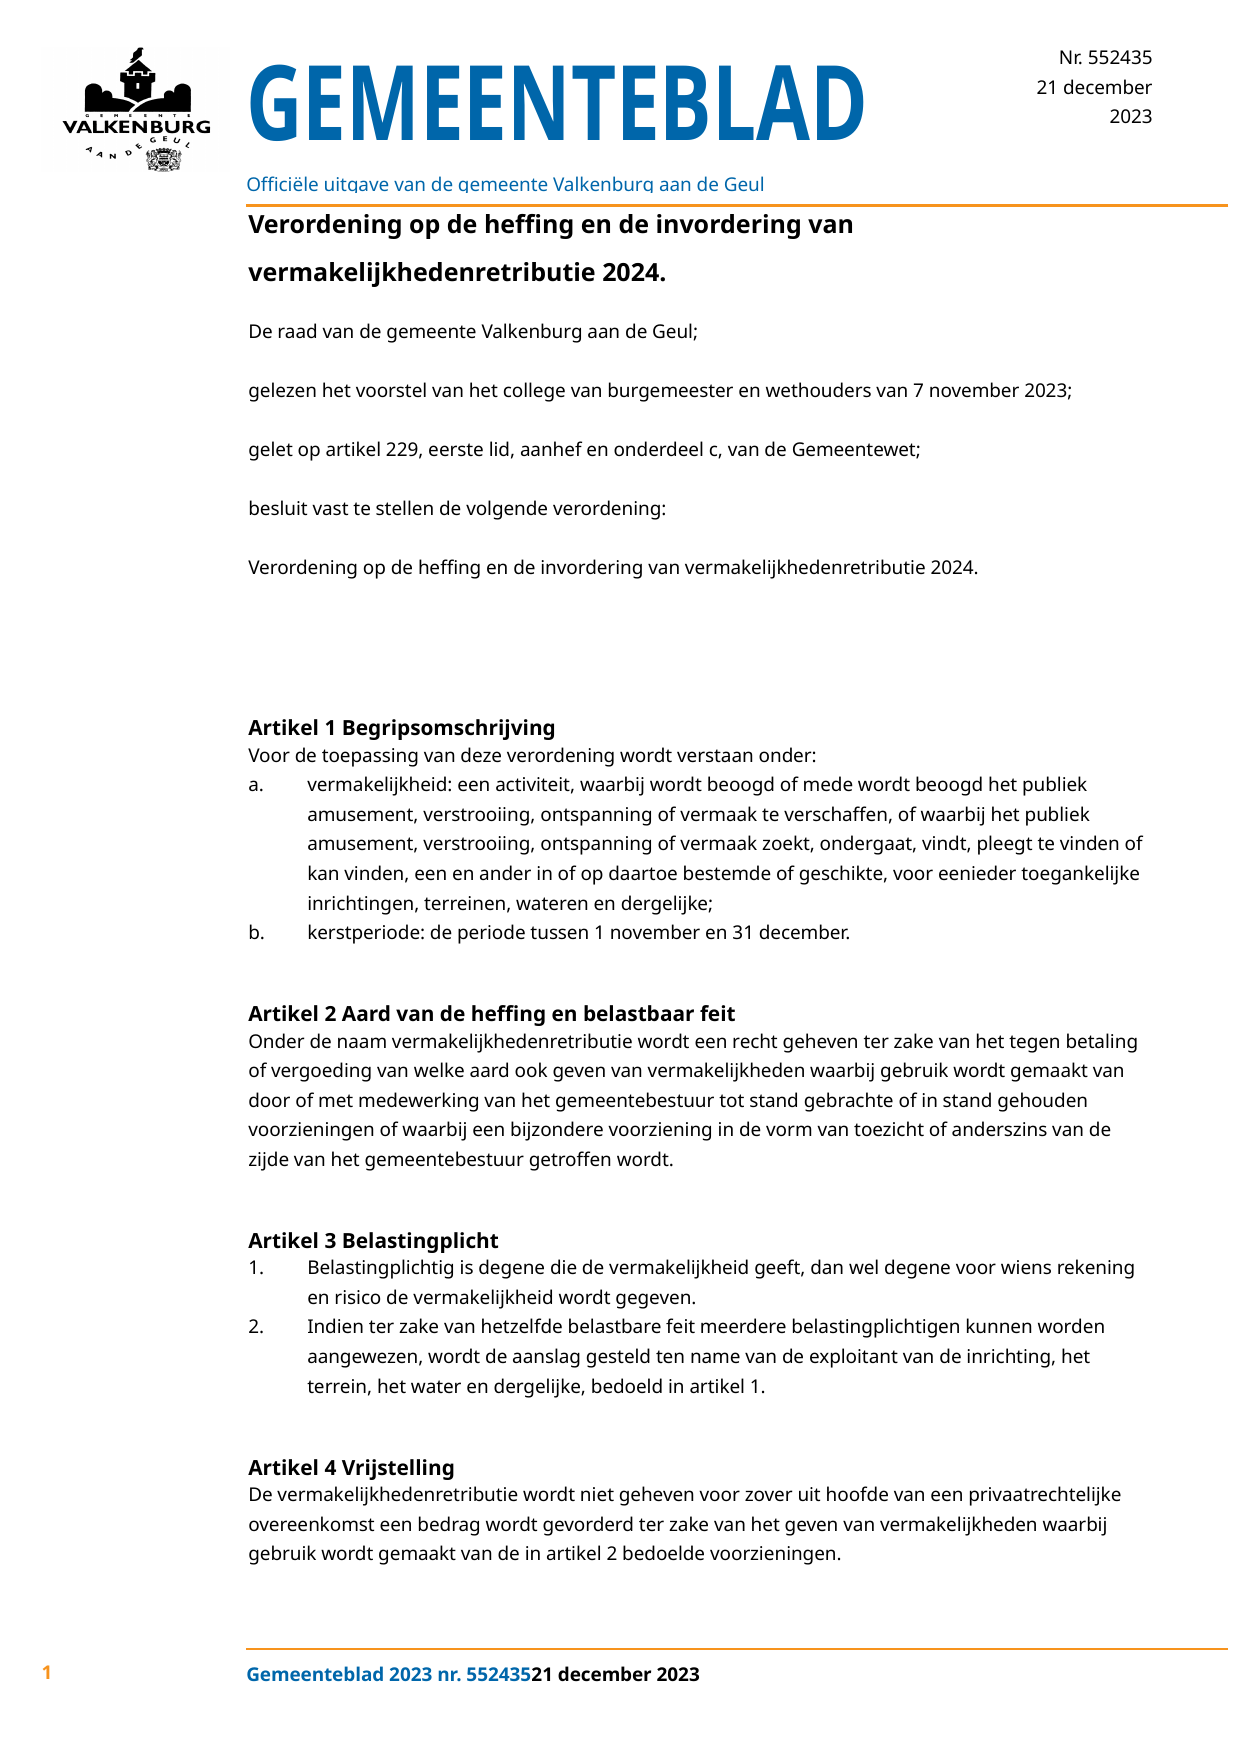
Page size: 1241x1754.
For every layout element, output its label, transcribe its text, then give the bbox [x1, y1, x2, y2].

text Onder de naam vermakelijkhedenretributie wordt een recht geheven ter zake van het tegen betaling of vergoeding van welke aard ook geven van vermakelijkheden waarbij gebruik wordt gemaakt van door of met medewerking van het gemeentebestuur tot stand gebrachte of in stand gehouden voorzieningen of waarbij een bijzondere voorziening in de vorm van toezicht of anderszins van de zijde van het gemeentebestuur getroffen wordt. [248, 1028, 1152, 1172]
text Voor de toepassing van deze verordening wordt verstaan onder: [248, 742, 1152, 768]
text Artikel 3 Belastingplicht [248, 1226, 1152, 1254]
list Belastingplichtig is degene die de vermakelijkheid geeft, dan wel degene voor wiens rekening en risico de vermakelijkheid wordt gegeven. [248, 1254, 1152, 1310]
text gelet op artikel 229, eerste lid, aanhef en onderdeel c, van de Gemeentewet; [248, 436, 1152, 462]
text Artikel 1 Begripsomschrijving [248, 713, 1152, 742]
text De vermakelijkhedenretributie wordt niet geheven voor zover uit hoofde van een privaatrechtelijke overeenkomst een bedrag wordt gevorderd ter zake van het geven van vermakelijkheden waarbij gebruik wordt gemaakt van de in artikel 2 bedoelde voorzieningen. [248, 1481, 1152, 1566]
list kerstperiode: de periode tussen 1 november en 31 december. [248, 919, 1152, 945]
picture [41, 47, 231, 172]
text De raad van de gemeente Valkenburg aan de Geul; [248, 318, 1152, 344]
text Verordening op de heffing en de invordering van vermakelijkhedenretributie 2024. [248, 207, 1152, 288]
text besluit vast te stellen de volgende verordening: [248, 495, 1152, 521]
text Verordening op de heffing en de invordering van vermakelijkhedenretributie 2024. [248, 554, 1152, 580]
list Indien ter zake van hetzelfde belastbare feit meerdere belastingplichtigen kunnen worden aangewezen, wordt de aanslag gesteld ten name van de exploitant van de inrichting, het terrein, het water en dergelijke, bedoeld in artikel 1. [248, 1314, 1152, 1399]
list vermakelijkheid: een activiteit, waarbij wordt beoogd of mede wordt beoogd het publiek amusement, verstrooiing, ontspanning of vermaak te verschaffen, of waarbij het publiek amusement, verstrooiing, ontspanning of vermaak zoekt, ondergaat, vindt, pleegt te vinden of kan vinden, een en ander in of op daartoe bestemde of geschikte, voor eenieder toegankelijke inrichtingen, terreinen, wateren en dergelijke; [248, 771, 1152, 916]
text gelezen het voorstel van het college van burgemeester en wethouders van 7 november 2023; [248, 377, 1152, 403]
text Artikel 4 Vrijstelling [248, 1453, 1152, 1481]
text Artikel 2 Aard van de heffing en belastbaar feit [248, 999, 1152, 1028]
